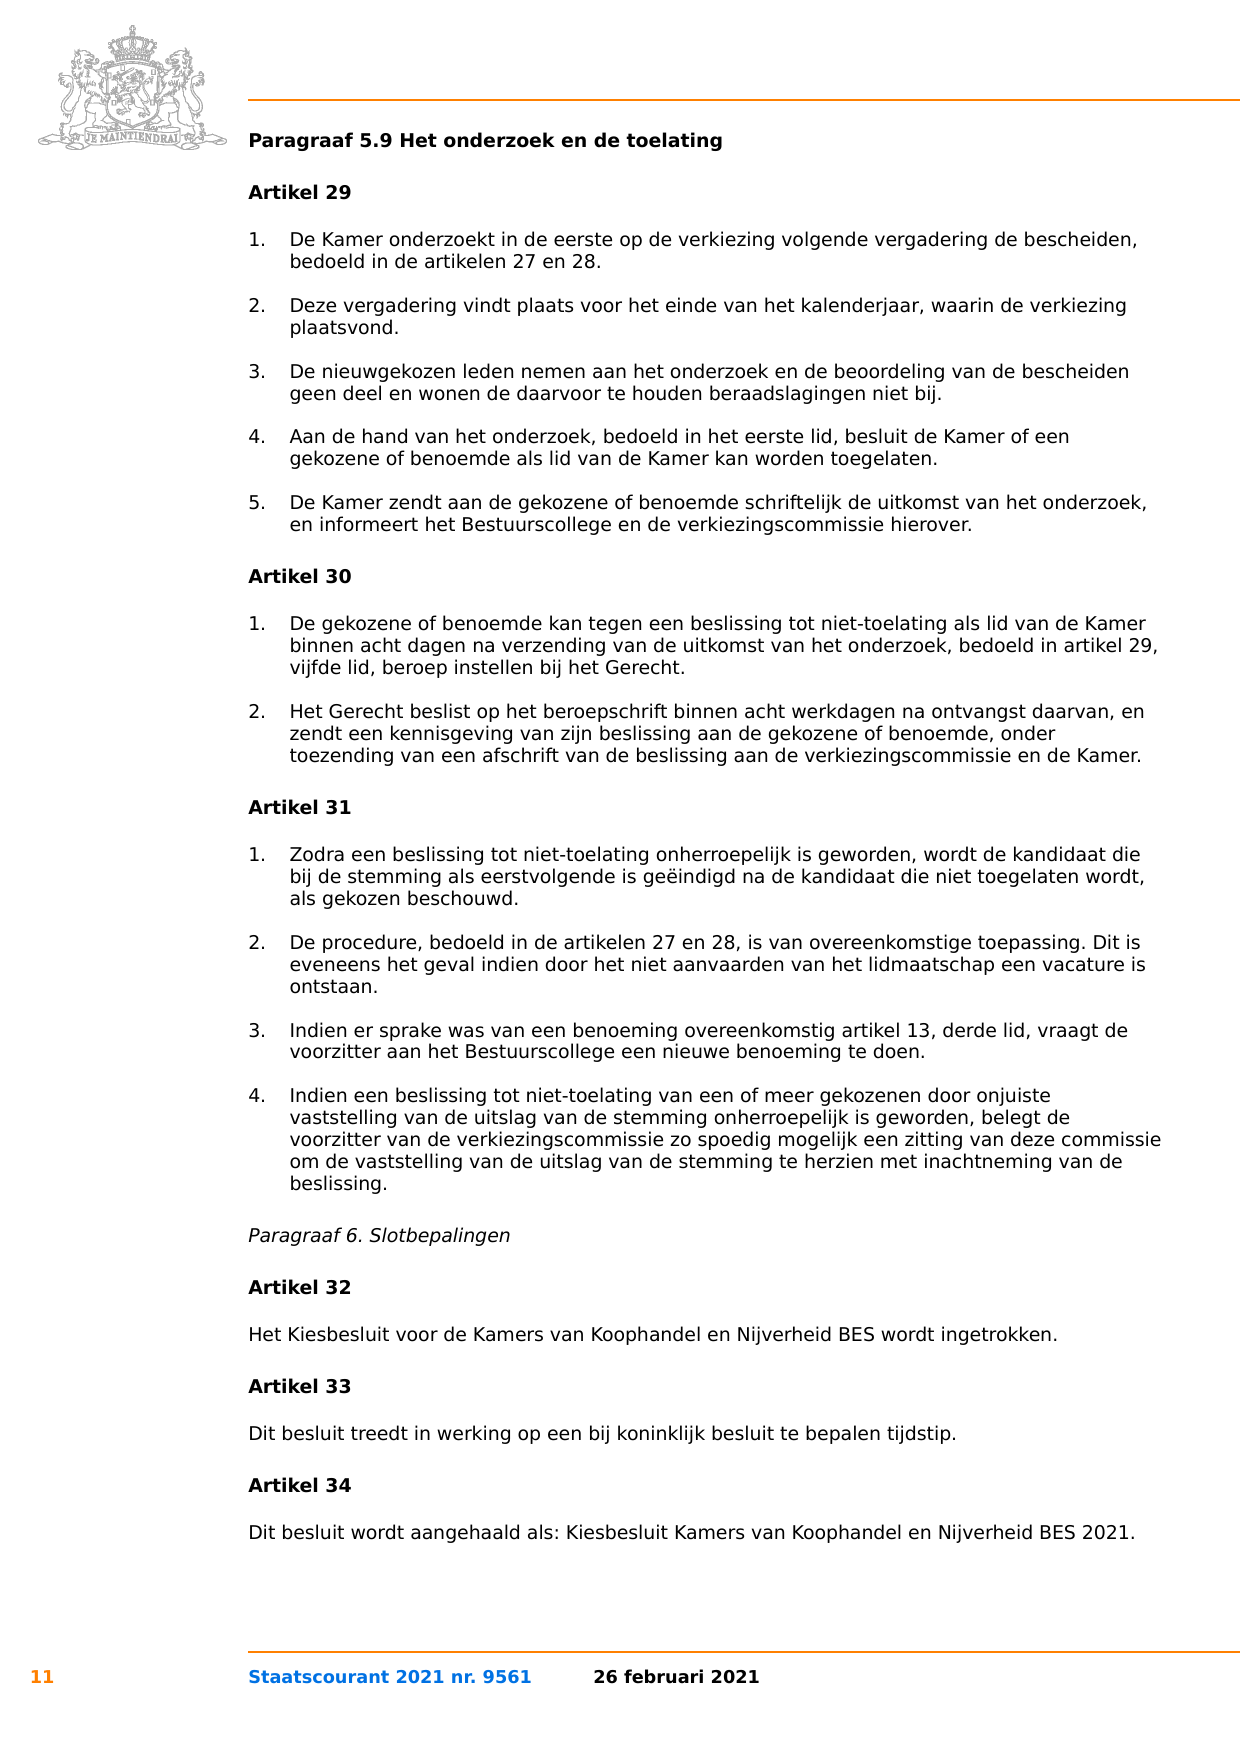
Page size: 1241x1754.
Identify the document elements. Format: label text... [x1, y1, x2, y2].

subtitle Artikel 29 [248, 182, 1163, 204]
text 5. De Kamer zendt aan de gekozene of benoemde schriftelijk de uitkomst van het onderzoek, en informeert het Bestuurscollege en de verkiezingscommissie hierover. [248, 492, 1163, 536]
text 1. Zodra een beslissing tot niet-toelating onherroepelijk is geworden, wordt de kandidaat die bij de stemming als eerstvolgende is geëindigd na de kandidaat die niet toegelaten wordt, als gekozen beschouwd. [248, 844, 1163, 910]
subtitle Artikel 32 [248, 1277, 1163, 1299]
text Het Kiesbesluit voor de Kamers van Koophandel en Nijverheid BES wordt ingetrokken. [248, 1324, 1163, 1346]
subtitle Paragraaf 5.9 Het onderzoek en de toelating [248, 130, 1163, 152]
text 3. De nieuwgekozen leden nemen aan het onderzoek en de beoordeling van de bescheiden geen deel en wonen de daarvoor te houden beraadslagingen niet bij. [248, 361, 1163, 404]
subtitle Artikel 33 [248, 1376, 1163, 1398]
text 1. De gekozene of benoemde kan tegen een beslissing tot niet-toelating als lid van de Kamer binnen acht dagen na verzending van de uitkomst van het onderzoek, bedoeld in artikel 29, vijfde lid, beroep instellen bij het Gerecht. [248, 613, 1163, 679]
subtitle Artikel 30 [248, 566, 1163, 588]
text 2. De procedure, bedoeld in de artikelen 27 en 28, is van overeenkomstige toepassing. Dit is eveneens het geval indien door het niet aanvaarden van het lidmaatschap een vacature is ontstaan. [248, 932, 1163, 998]
subtitle Artikel 31 [248, 797, 1163, 819]
text 2. Deze vergadering vindt plaats voor het einde van het kalenderjaar, waarin de verkiezing plaatsvond. [248, 295, 1163, 339]
subtitle Paragraaf 6. Slotbepalingen [248, 1225, 1163, 1247]
text 2. Het Gerecht beslist op het beroepschrift binnen acht werkdagen na ontvangst daarvan, en zendt een kennisgeving van zijn beslissing aan de gekozene of benoemde, onder toezending van een afschrift van de beslissing aan de verkiezingscommissie en de Kamer. [248, 701, 1163, 767]
text 3. Indien er sprake was van een benoeming overeenkomstig artikel 13, derde lid, vraagt de voorzitter aan het Bestuurscollege een nieuwe benoeming te doen. [248, 1019, 1163, 1063]
text Dit besluit treedt in werking op een bij koninklijk besluit te bepalen tijdstip. [248, 1423, 1163, 1445]
text 1. De Kamer onderzoekt in de eerste op de verkiezing volgende vergadering de bescheiden, bedoeld in de artikelen 27 en 28. [248, 229, 1163, 273]
picture [38, 25, 227, 150]
text Dit besluit wordt aangehaald als: Kiesbesluit Kamers van Koophandel en Nijverheid BES 2021. [248, 1522, 1163, 1544]
text 4. Indien een beslissing tot niet-toelating van een of meer gekozenen door onjuiste vaststelling van de uitslag van de stemming onherroepelijk is geworden, belegt de voorzitter van de verkiezingscommissie zo spoedig mogelijk een zitting van deze commissie om de vaststelling van de uitslag van de stemming te herzien met inachtneming van de beslissing. [248, 1085, 1163, 1195]
subtitle Artikel 34 [248, 1475, 1163, 1497]
text 4. Aan de hand van het onderzoek, bedoeld in het eerste lid, besluit de Kamer of een gekozene of benoemde als lid van de Kamer kan worden toegelaten. [248, 426, 1163, 470]
